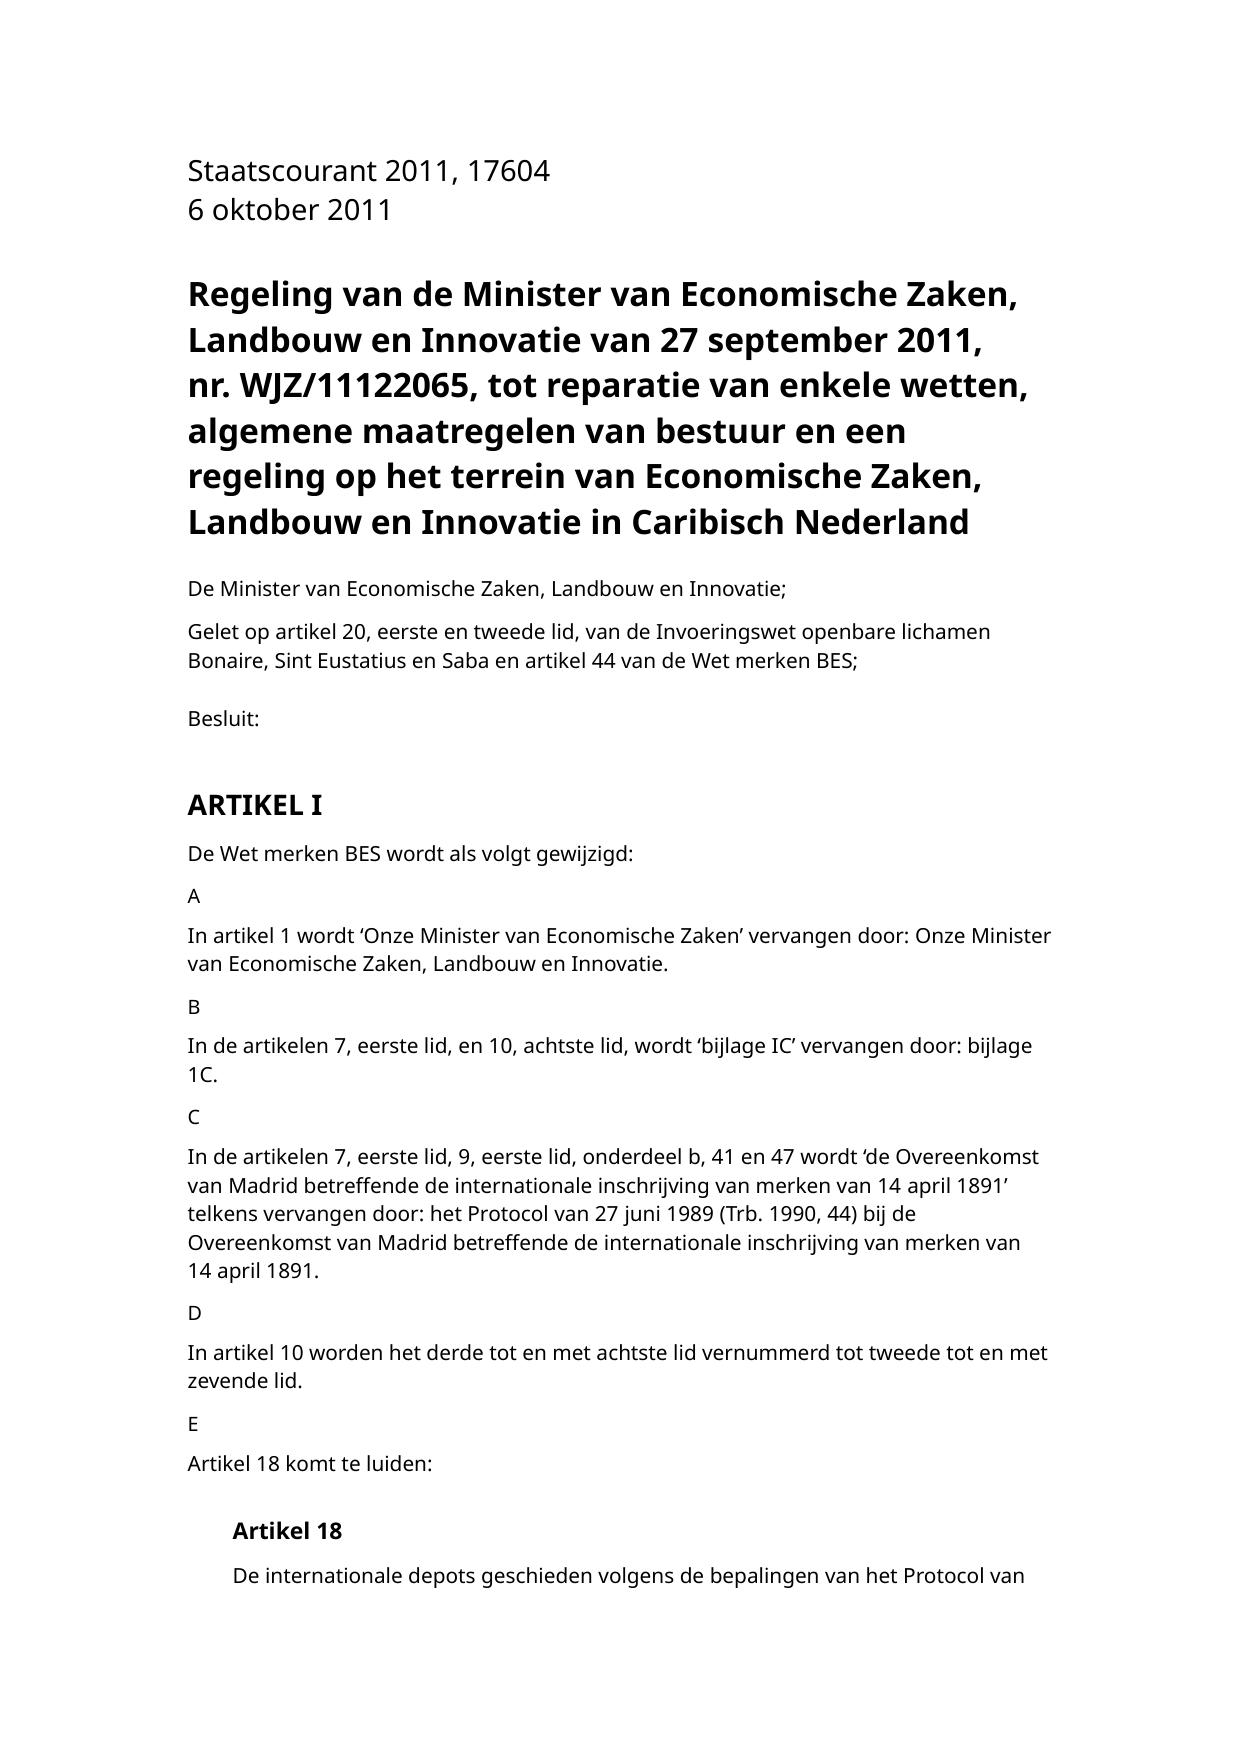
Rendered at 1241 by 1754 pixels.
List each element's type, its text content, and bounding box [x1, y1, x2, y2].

text B [187, 993, 1053, 1020]
text De Wet merken BES wordt als volgt gewijzigd: [187, 839, 1053, 867]
subtitle Artikel 18 [232, 1515, 1053, 1546]
text In de artikelen 7, eerste lid, 9, eerste lid, onderdeel b, 41 en 47 wordt ‘de Overeenkomst van Madrid betreffende de internationale inschrijving van merken van 14 april 1891’ telkens vervangen door: het Protocol van 27 juni 1989 (Trb. 1990, 44) bij de Overeenkomst van Madrid betreffende de internationale inschrijving van merken van 14 april 1891. [187, 1142, 1053, 1284]
text Artikel 18 komt te luiden: [187, 1449, 1053, 1477]
text C [187, 1103, 1053, 1131]
subtitle ARTIKEL I [187, 785, 1053, 824]
text In artikel 1 wordt ‘Onze Minister van Economische Zaken’ vervangen door: Onze Minister van Economische Zaken, Landbouw en Innovatie. [187, 921, 1053, 978]
text D [187, 1299, 1053, 1326]
text E [187, 1410, 1053, 1437]
text Staatscourant 2011, 17604 [187, 150, 1053, 190]
text Besluit: [187, 704, 1053, 733]
text In de artikelen 7, eerste lid, en 10, achtste lid, wordt ‘bijlage IC’ vervangen door: bijlage 1C. [187, 1032, 1053, 1088]
text Gelet op artikel 20, eerste en tweede lid, van de Invoeringswet openbare lichamen Bonaire, Sint Eustatius en Saba en artikel 44 van de Wet merken BES; [187, 617, 1053, 674]
subtitle Regeling van de Minister van Economische Zaken, Landbouw en Innovatie van 27 september 2011, nr. WJZ/11122065, tot reparatie van enkele wetten, algemene maatregelen van bestuur en een regeling op het terrein van Economische Zaken, Landbouw en Innovatie in Caribisch Nederland [187, 271, 1053, 544]
text A [187, 882, 1053, 909]
text De internationale depots geschieden volgens de bepalingen van het Protocol van [232, 1561, 1053, 1589]
text 6 oktober 2011 [187, 190, 1053, 229]
text In artikel 10 worden het derde tot en met achtste lid vernummerd tot tweede tot en met zevende lid. [187, 1338, 1053, 1395]
text De Minister van Economische Zaken, Landbouw en Innovatie; [187, 574, 1053, 602]
